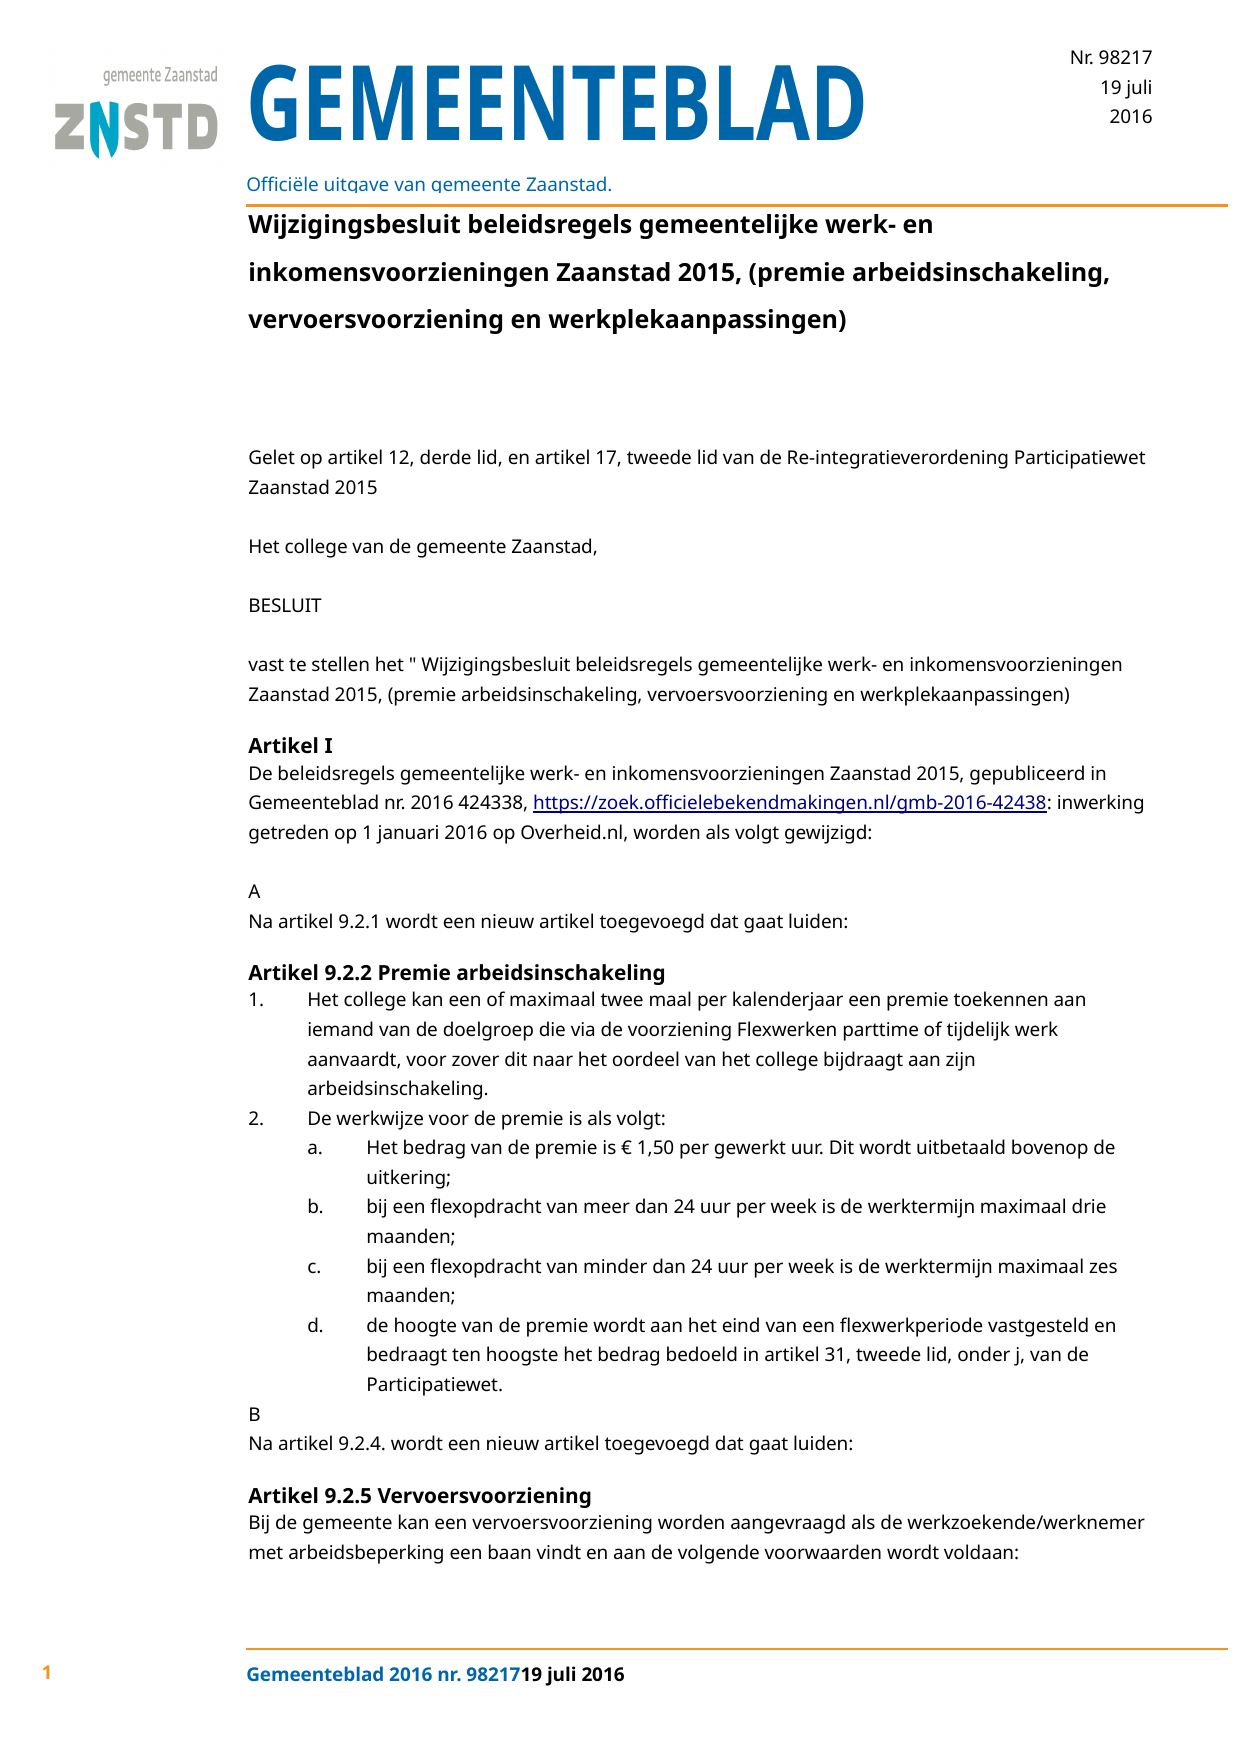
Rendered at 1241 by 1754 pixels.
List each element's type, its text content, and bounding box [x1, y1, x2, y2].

text Artikel 9.2.2 Premie arbeidsinschakeling [248, 958, 1152, 987]
list De werkwijze voor de premie is als volgt: [248, 1105, 1152, 1131]
text A [248, 878, 1152, 904]
list de hoogte van de premie wordt aan het eind van een flexwerkperiode vastgesteld en bedraagt ten hoogste het bedrag bedoeld in artikel 31, tweede lid, onder j, van de Participatiewet. [307, 1312, 1152, 1397]
text Artikel 9.2.5 Vervoersvoorziening [248, 1481, 1152, 1509]
text B [248, 1401, 1152, 1427]
list bij een flexopdracht van minder dan 24 uur per week is de werktermijn maximaal zes maanden; [307, 1253, 1152, 1308]
text Wijzigingsbesluit beleidsregels gemeentelijke werk- en inkomensvoorzieningen Zaanstad 2015, (premie arbeidsinschakeling, vervoersvoorziening en werkplekaanpassingen) [248, 207, 1152, 336]
text Het college van de gemeente Zaanstad, [248, 533, 1152, 559]
list Het college kan een of maximaal twee maal per kalenderjaar een premie toekennen aan iemand van de doelgroep die via de voorziening Flexwerken parttime of tijdelijk werk aanvaardt, voor zover dit naar het oordeel van het college bijdraagt aan zijn arbeidsinschakeling. [248, 987, 1152, 1101]
list bij een flexopdracht van meer dan 24 uur per week is de werktermijn maximaal drie maanden; [307, 1194, 1152, 1249]
text Na artikel 9.2.1 wordt een nieuw artikel toegevoegd dat gaat luiden: [248, 908, 1152, 933]
text Bij de gemeente kan een vervoersvoorziening worden aangevraagd als de werkzoekende/werknemer met arbeidsbeperking een baan vindt en aan de volgende voorwaarden wordt voldaan: [248, 1509, 1152, 1564]
text vast te stellen het " Wijzigingsbesluit beleidsregels gemeentelijke werk- en inkomensvoorzieningen Zaanstad 2015, (premie arbeidsinschakeling, vervoersvoorziening en werkplekaanpassingen) [248, 651, 1152, 707]
text De beleidsregels gemeentelijke werk- en inkomensvoorzieningen Zaanstad 2015, gepubliceerd in Gemeenteblad nr. 2016 424338, https://zoek.officielebekendmakingen.nl/gmb-2016-42438: inwerking getreden op 1 januari 2016 op Overheid.nl, worden als volgt gewijzigd: [248, 760, 1152, 845]
text Gelet op artikel 12, derde lid, en artikel 17, tweede lid van de Re-integratieverordening Participatiewet Zaanstad 2015 [248, 444, 1152, 500]
text Artikel I [248, 731, 1152, 760]
text BESLUIT [248, 592, 1152, 618]
picture [41, 47, 231, 172]
text Na artikel 9.2.4. wordt een nieuw artikel toegevoegd dat gaat luiden: [248, 1430, 1152, 1456]
list Het bedrag van de premie is € 1,50 per gewerkt uur. Dit wordt uitbetaald bovenop de uitkering; [307, 1134, 1152, 1190]
